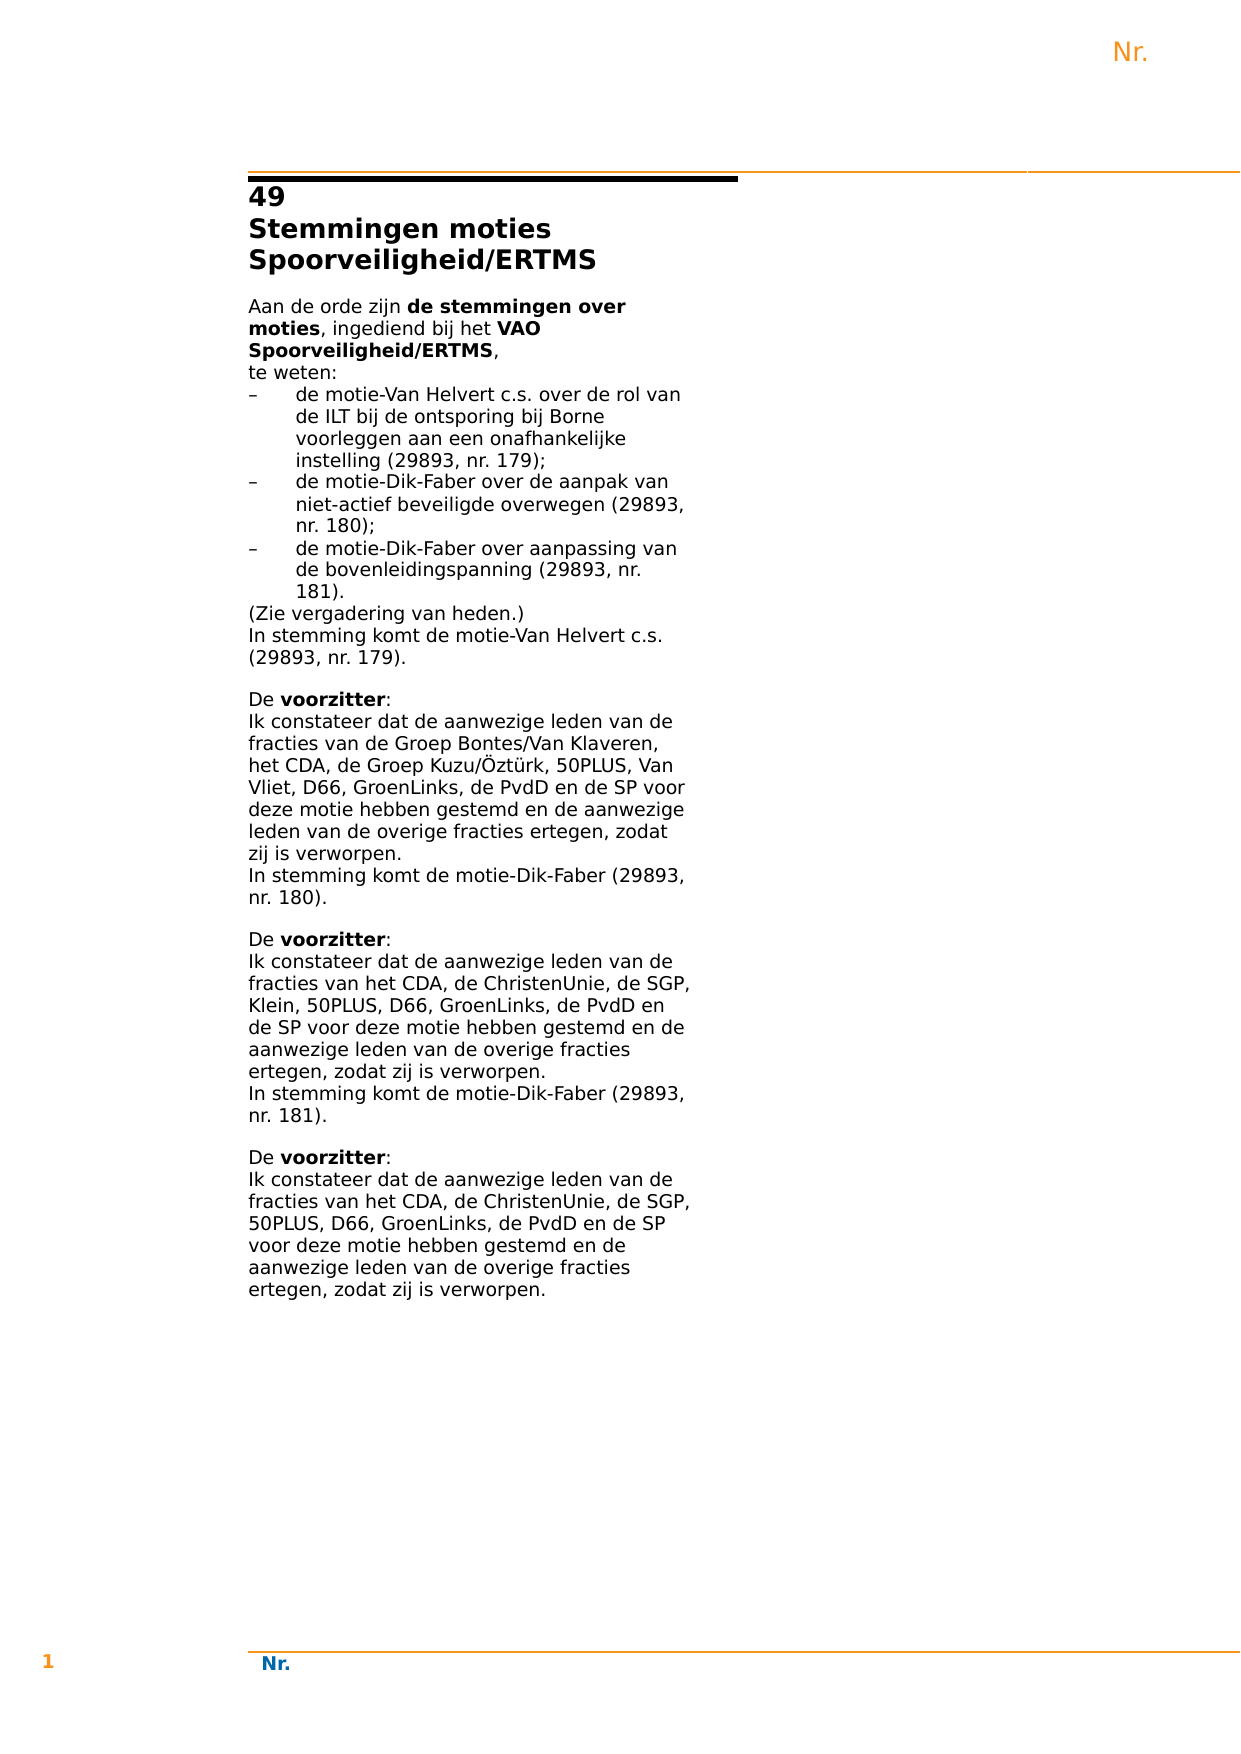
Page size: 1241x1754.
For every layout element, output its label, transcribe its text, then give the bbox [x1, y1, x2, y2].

text In stemming komt de motie-Dik-Faber (29893, nr. 181). [248, 1083, 691, 1127]
text (Zie vergadering van heden.) [248, 603, 691, 625]
list de motie-Dik-Faber over de aanpak van niet-actief beveiligde overwegen (29893, nr. 180); [248, 471, 691, 537]
text Ik constateer dat de aanwezige leden van de fracties van het CDA, de ChristenUnie, de SGP, Klein, 50PLUS, D66, GroenLinks, de PvdD en de SP voor deze motie hebben gestemd en de aanwezige leden van de overige fracties ertegen, zodat zij is verworpen. [248, 951, 691, 1083]
list de motie-Dik-Faber over aanpassing van de bovenleidingspanning (29893, nr. 181). [248, 537, 691, 603]
text Ik constateer dat de aanwezige leden van de fracties van het CDA, de ChristenUnie, de SGP, 50PLUS, D66, GroenLinks, de PvdD en de SP voor deze motie hebben gestemd en de aanwezige leden van de overige fracties ertegen, zodat zij is verworpen. [248, 1169, 691, 1301]
text Ik constateer dat de aanwezige leden van de fracties van de Groep Bontes/Van Klaveren, het CDA, de Groep Kuzu/Öztürk, 50PLUS, Van Vliet, D66, GroenLinks, de PvdD en de SP voor deze motie hebben gestemd en de aanwezige leden van de overige fracties ertegen, zodat zij is verworpen. [248, 711, 691, 865]
text In stemming komt de motie-Van Helvert c.s. (29893, nr. 179). [248, 625, 691, 669]
text De voorzitter: [248, 1147, 691, 1169]
text Aan de orde zijn de stemmingen over moties, ingediend bij het VAO Spoorveiligheid/ERTMS, [248, 296, 691, 362]
title 49 Stemmingen moties Spoorveiligheid/ERTMS [248, 182, 691, 276]
text In stemming komt de motie-Dik-Faber (29893, nr. 180). [248, 865, 691, 909]
text De voorzitter: [248, 929, 691, 951]
text De voorzitter: [248, 689, 691, 711]
list de motie-Van Helvert c.s. over de rol van de ILT bij de ontsporing bij Borne voorleggen aan een onafhankelijke instelling (29893, nr. 179); [248, 383, 691, 471]
text te weten: [248, 362, 691, 383]
